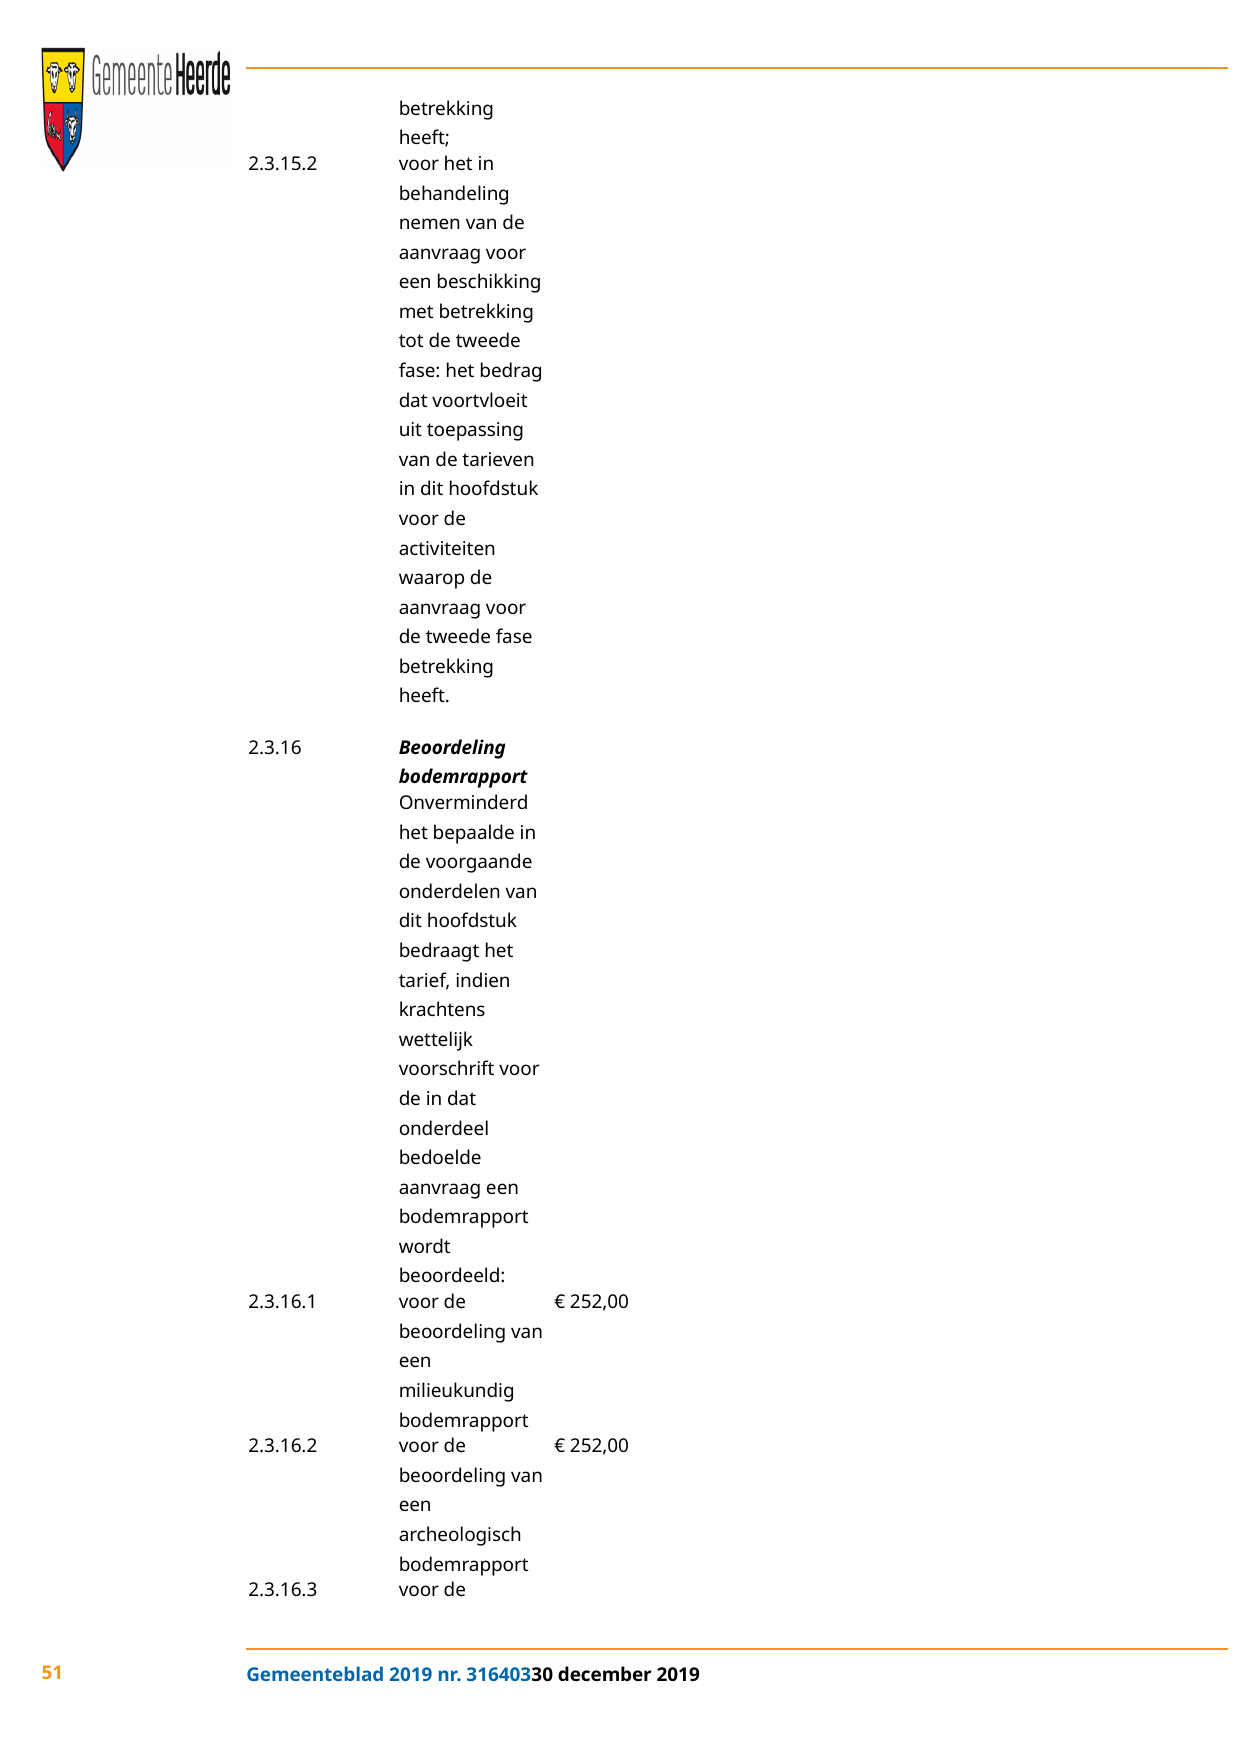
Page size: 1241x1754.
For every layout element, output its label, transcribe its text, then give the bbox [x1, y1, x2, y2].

table_cell 2.3.15.2 [248, 150, 398, 708]
table_cell betrekking heeft; [399, 95, 549, 150]
table_cell voor het in behandeling nemen van de aanvraag voor een beschikking met betrekking tot de tweede fase: het bedrag dat voortvloeit uit toepassing van de tarieven in dit hoofdstuk voor de activiteiten waarop de aanvraag voor de tweede fase betrekking heeft. [399, 150, 549, 708]
table_cell [549, 1577, 700, 1602]
table_cell [549, 95, 700, 150]
table_cell [549, 789, 700, 1288]
table_cell [248, 95, 398, 150]
table_cell € 252,00 [549, 1289, 700, 1432]
picture [41, 47, 231, 172]
table_cell [549, 734, 700, 789]
table_cell [248, 708, 398, 734]
table_cell 2.3.16.2 [248, 1433, 398, 1577]
table_cell Onverminderd het bepaalde in de voorgaande onderdelen van dit hoofdstuk bedraagt het tarief, indien krachtens wettelijk voorschrift voor de in dat onderdeel bedoelde aanvraag een bodemrapport wordt beoordeeld: [399, 789, 549, 1288]
table_cell Beoordeling bodemrapport [399, 734, 549, 789]
table_cell 2.3.16 [248, 734, 398, 789]
table_cell [399, 708, 549, 734]
table_cell 2.3.16.1 [248, 1289, 398, 1432]
table_cell voor de [399, 1577, 549, 1602]
table_cell [549, 708, 700, 734]
table_cell € 252,00 [549, 1433, 700, 1577]
table_cell voor de beoordeling van een milieukundig bodemrapport [399, 1289, 549, 1432]
table_cell [549, 150, 700, 708]
table_cell voor de beoordeling van een archeologisch bodemrapport [399, 1433, 549, 1577]
table_cell 2.3.16.3 [248, 1577, 398, 1602]
table_cell [248, 789, 398, 1288]
